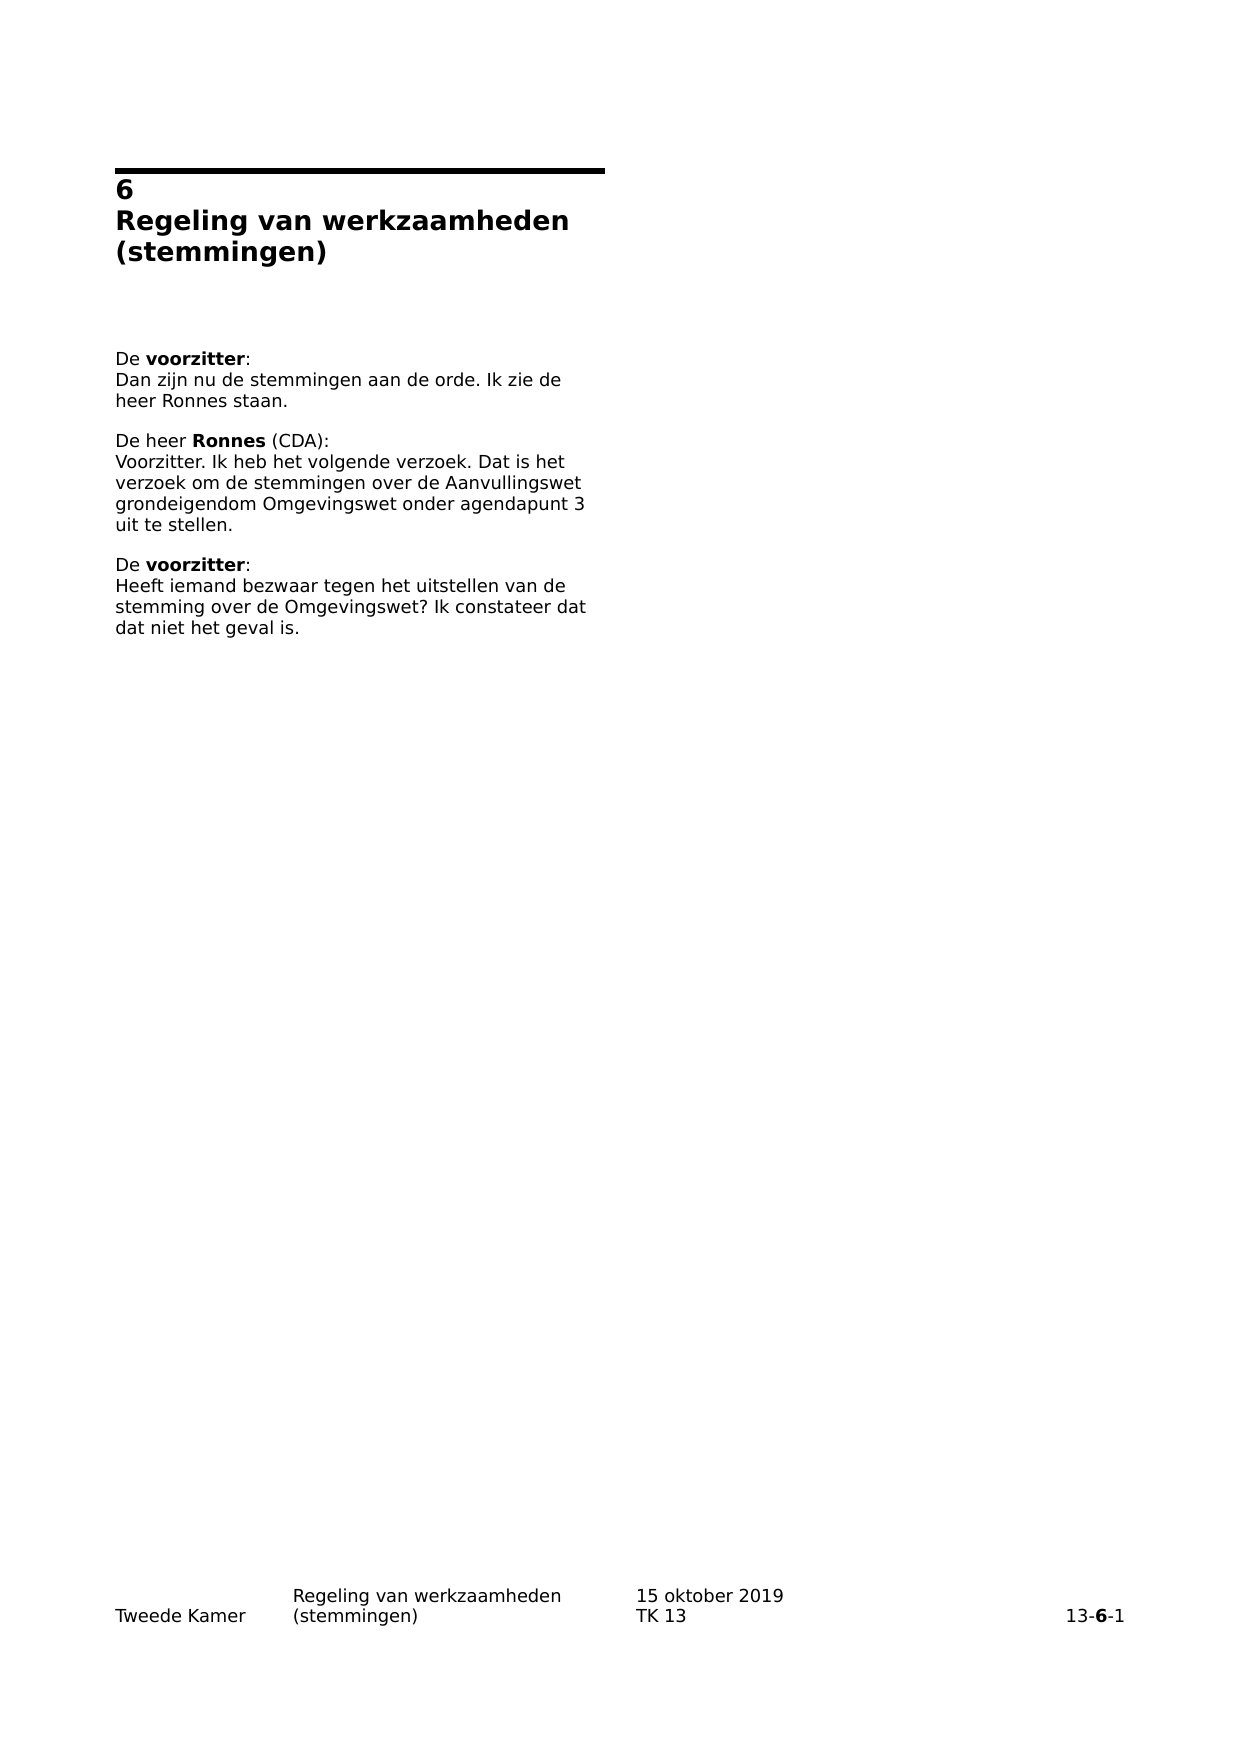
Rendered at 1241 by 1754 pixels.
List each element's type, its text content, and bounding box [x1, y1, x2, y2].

text Heeft iemand bezwaar tegen het uitstellen van de stemming over de Omgevingswet? Ik constateer dat dat niet het geval is. [115, 576, 605, 638]
text De voorzitter: [115, 349, 605, 369]
text De voorzitter: [115, 555, 605, 576]
text De heer Ronnes (CDA): [115, 431, 605, 452]
text Dan zijn nu de stemmingen aan de orde. Ik zie de heer Ronnes staan. [115, 369, 605, 411]
title 6 Regeling van werkzaamheden (stemmingen) [115, 174, 605, 268]
text Voorzitter. Ik heb het volgende verzoek. Dat is het verzoek om de stemmingen over de Aanvullingswet grondeigendom Omgevingswet onder agendapunt 3 uit te stellen. [115, 452, 605, 535]
